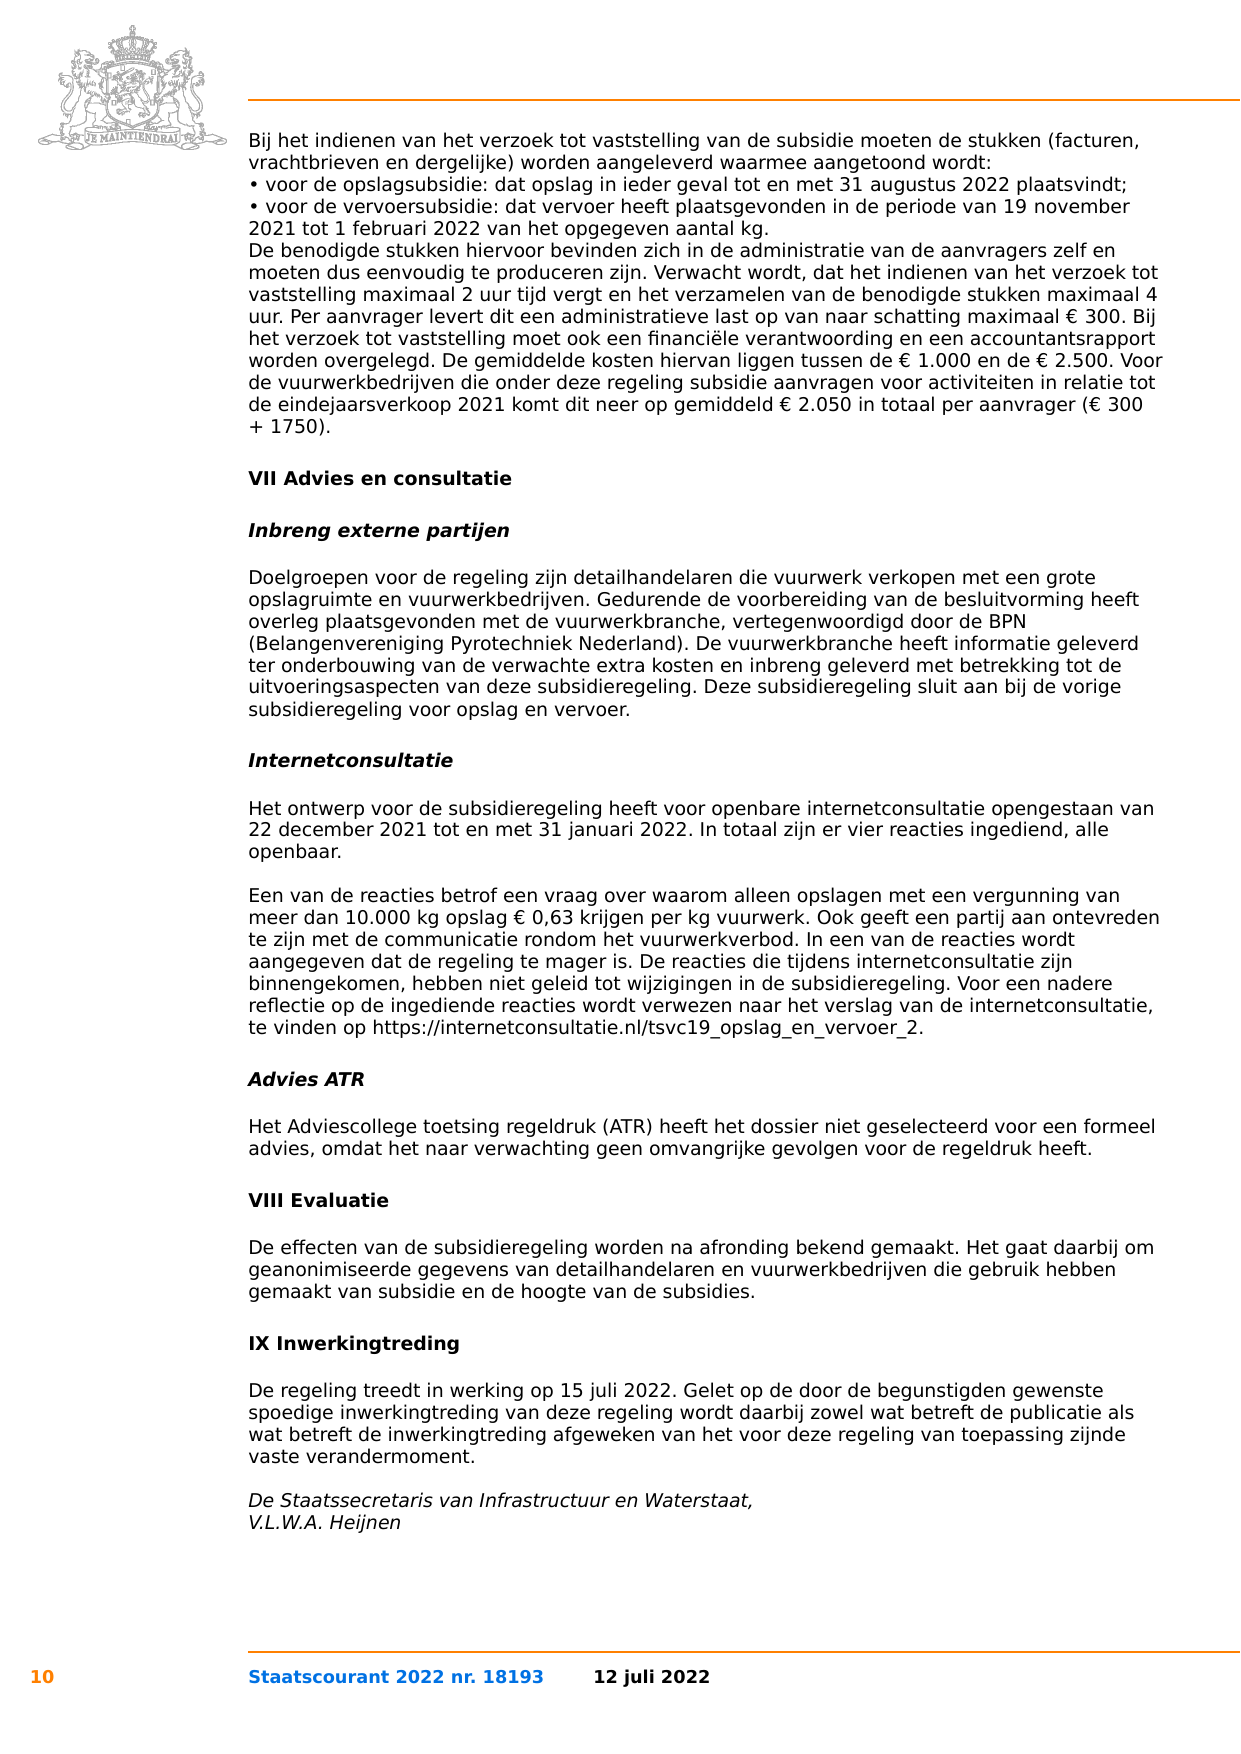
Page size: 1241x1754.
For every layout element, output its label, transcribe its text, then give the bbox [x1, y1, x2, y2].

picture [38, 25, 227, 150]
text Een van de reacties betrof een vraag over waarom alleen opslagen met een vergunning van meer dan 10.000 kg opslag € 0,63 krijgen per kg vuurwerk. Ook geeft een partij aan ontevreden te zijn met de communicatie rondom het vuurwerkverbod. In een van de reacties wordt aangegeven dat de regeling te mager is. De reacties die tijdens internetconsultatie zijn binnengekomen, hebben niet geleid tot wijzigingen in de subsidieregeling. Voor een nadere reflectie op de ingediende reacties wordt verwezen naar het verslag van de internetconsultatie, te vinden op https://internetconsultatie.nl/tsvc19_opslag_en_vervoer_2. [248, 885, 1163, 1039]
subtitle Internetconsultatie [248, 750, 1163, 772]
subtitle IX Inwerkingtreding [248, 1333, 1163, 1355]
text De benodigde stukken hiervoor bevinden zich in de administratie van de aanvragers zelf en moeten dus eenvoudig te produceren zijn. Verwacht wordt, dat het indienen van het verzoek tot vaststelling maximaal 2 uur tijd vergt en het verzamelen van de benodigde stukken maximaal 4 uur. Per aanvrager levert dit een administratieve last op van naar schatting maximaal € 300. Bij het verzoek tot vaststelling moet ook een financiële verantwoording en een accountantsrapport worden overgelegd. De gemiddelde kosten hiervan liggen tussen de € 1.000 en de € 2.500. Voor de vuurwerkbedrijven die onder deze regeling subsidie aanvragen voor activiteiten in relatie tot de eindejaarsverkoop 2021 komt dit neer op gemiddeld € 2.050 in totaal per aanvrager (€ 300 + 1750). [248, 240, 1163, 438]
text De Staatssecretaris van Infrastructuur en Waterstaat, V.L.W.A. Heijnen [248, 1490, 1163, 1534]
text Het ontwerp voor de subsidieregeling heeft voor openbare internetconsultatie opengestaan van 22 december 2021 tot en met 31 januari 2022. In totaal zijn er vier reacties ingediend, alle openbaar. [248, 797, 1163, 863]
text De effecten van de subsidieregeling worden na afronding bekend gemaakt. Het gaat daarbij om geanonimiseerde gegevens van detailhandelaren en vuurwerkbedrijven die gebruik hebben gemaakt van subsidie en de hoogte van de subsidies. [248, 1237, 1163, 1303]
text Het Adviescollege toetsing regeldruk (ATR) heeft het dossier niet geselecteerd voor een formeel advies, omdat het naar verwachting geen omvangrijke gevolgen voor de regeldruk heeft. [248, 1116, 1163, 1160]
text De regeling treedt in werking op 15 juli 2022. Gelet op de door de begunstigden gewenste spoedige inwerkingtreding van deze regeling wordt daarbij zowel wat betreft de publicatie als wat betreft de inwerkingtreding afgeweken van het voor deze regeling van toepassing zijnde vaste verandermoment. [248, 1380, 1163, 1468]
text • voor de opslagsubsidie: dat opslag in ieder geval tot en met 31 augustus 2022 plaatsvindt; [248, 174, 1163, 196]
subtitle VIII Evaluatie [248, 1190, 1163, 1212]
subtitle Inbreng externe partijen [248, 519, 1163, 542]
subtitle VII Advies en consultatie [248, 468, 1163, 489]
text • voor de vervoersubsidie: dat vervoer heeft plaatsgevonden in de periode van 19 november 2021 tot 1 februari 2022 van het opgegeven aantal kg. [248, 196, 1163, 240]
text Doelgroepen voor de regeling zijn detailhandelaren die vuurwerk verkopen met een grote opslagruimte en vuurwerkbedrijven. Gedurende de voorbereiding van de besluitvorming heeft overleg plaatsgevonden met de vuurwerkbranche, vertegenwoordigd door de BPN (Belangenvereniging Pyrotechniek Nederland). De vuurwerkbranche heeft informatie geleverd ter onderbouwing van de verwachte extra kosten en inbreng geleverd met betrekking tot de uitvoeringsaspecten van deze subsidieregeling. Deze subsidieregeling sluit aan bij de vorige subsidieregeling voor opslag en vervoer. [248, 567, 1163, 720]
subtitle Advies ATR [248, 1069, 1163, 1091]
text Bij het indienen van het verzoek tot vaststelling van de subsidie moeten de stukken (facturen, vrachtbrieven en dergelijke) worden aangeleverd waarmee aangetoond wordt: [248, 130, 1163, 174]
